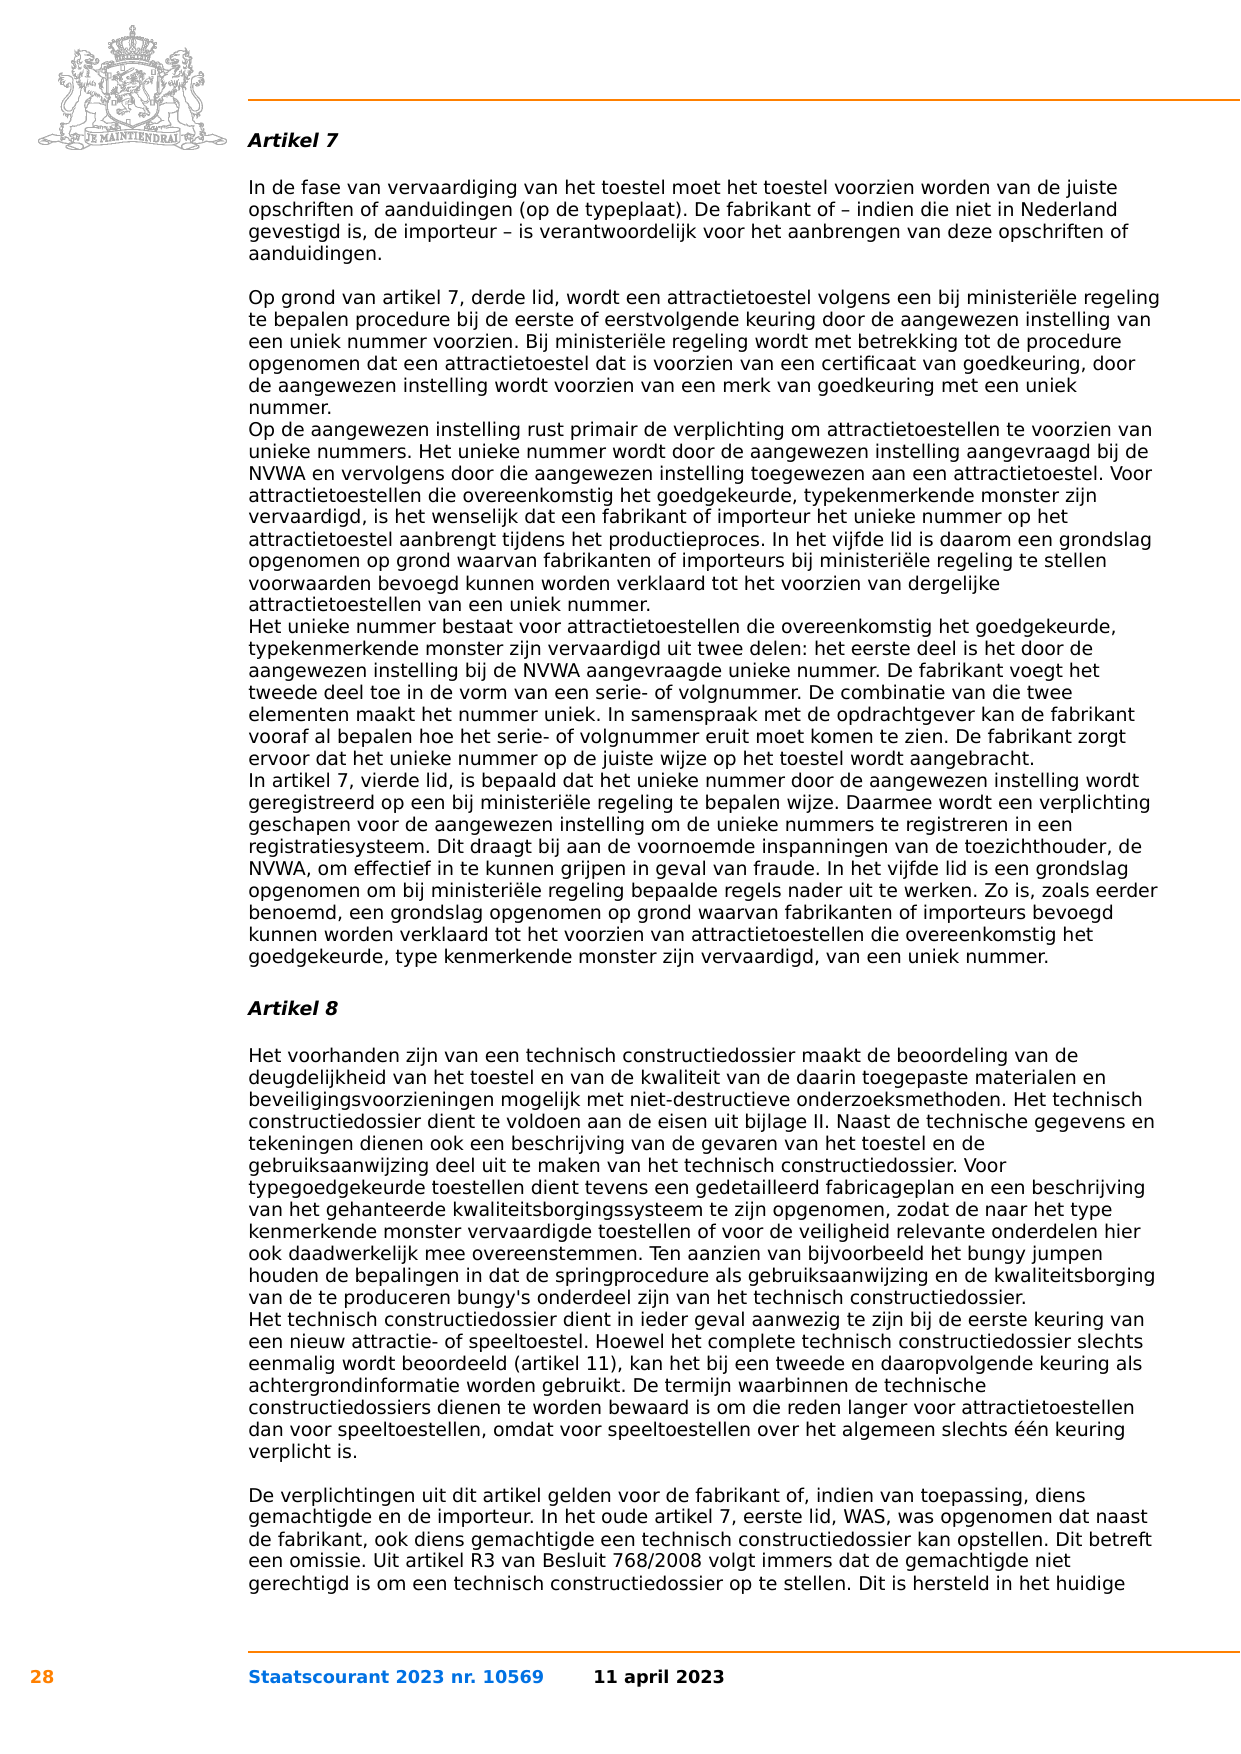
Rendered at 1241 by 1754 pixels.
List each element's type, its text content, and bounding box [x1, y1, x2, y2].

picture [38, 25, 227, 150]
text Het voorhanden zijn van een technisch constructiedossier maakt de beoordeling van de deugdelijkheid van het toestel en van de kwaliteit van de daarin toegepaste materialen en beveiligingsvoorzieningen mogelijk met niet-destructieve onderzoeksmethoden. Het technisch constructiedossier dient te voldoen aan de eisen uit bijlage II. Naast de technische gegevens en tekeningen dienen ook een beschrijving van de gevaren van het toestel en de gebruiksaanwijzing deel uit te maken van het technisch constructiedossier. Voor typegoedgekeurde toestellen dient tevens een gedetailleerd fabricageplan en een beschrijving van het gehanteerde kwaliteitsborgingssysteem te zijn opgenomen, zodat de naar het type kenmerkende monster vervaardigde toestellen of voor de veiligheid relevante onderdelen hier ook daadwerkelijk mee overeenstemmen. Ten aanzien van bijvoorbeeld het bungy jumpen houden de bepalingen in dat de springprocedure als gebruiksaanwijzing en de kwaliteitsborging van de te produceren bungy's onderdeel zijn van het technisch constructiedossier. [248, 1045, 1163, 1309]
text Op de aangewezen instelling rust primair de verplichting om attractietoestellen te voorzien van unieke nummers. Het unieke nummer wordt door de aangewezen instelling aangevraagd bij de NVWA en vervolgens door die aangewezen instelling toegewezen aan een attractietoestel. Voor attractietoestellen die overeenkomstig het goedgekeurde, typekenmerkende monster zijn vervaardigd, is het wenselijk dat een fabrikant of importeur het unieke nummer op het attractietoestel aanbrengt tijdens het productieproces. In het vijfde lid is daarom een grondslag opgenomen op grond waarvan fabrikanten of importeurs bij ministeriële regeling te stellen voorwaarden bevoegd kunnen worden verklaard tot het voorzien van dergelijke attractietoestellen van een uniek nummer. [248, 418, 1163, 616]
text In artikel 7, vierde lid, is bepaald dat het unieke nummer door de aangewezen instelling wordt geregistreerd op een bij ministeriële regeling te bepalen wijze. Daarmee wordt een verplichting geschapen voor de aangewezen instelling om de unieke nummers te registreren in een registratiesysteem. Dit draagt bij aan de voornoemde inspanningen van de toezichthouder, de NVWA, om effectief in te kunnen grijpen in geval van fraude. In het vijfde lid is een grondslag opgenomen om bij ministeriële regeling bepaalde regels nader uit te werken. Zo is, zoals eerder benoemd, een grondslag opgenomen op grond waarvan fabrikanten of importeurs bevoegd kunnen worden verklaard tot het voorzien van attractietoestellen die overeenkomstig het goedgekeurde, type kenmerkende monster zijn vervaardigd, van een uniek nummer. [248, 770, 1163, 968]
text In de fase van vervaardiging van het toestel moet het toestel voorzien worden van de juiste opschriften of aanduidingen (op de typeplaat). De fabrikant of – indien die niet in Nederland gevestigd is, de importeur – is verantwoordelijk voor het aanbrengen van deze opschriften of aanduidingen. [248, 177, 1163, 265]
text Het technisch constructiedossier dient in ieder geval aanwezig te zijn bij de eerste keuring van een nieuw attractie- of speeltoestel. Hoewel het complete technisch constructiedossier slechts eenmalig wordt beoordeeld (artikel 11), kan het bij een tweede en daaropvolgende keuring als achtergrondinformatie worden gebruikt. De termijn waarbinnen de technische constructiedossiers dienen te worden bewaard is om die reden langer voor attractietoestellen dan voor speeltoestellen, omdat voor speeltoestellen over het algemeen slechts één keuring verplicht is. [248, 1309, 1163, 1463]
text De verplichtingen uit dit artikel gelden voor de fabrikant of, indien van toepassing, diens gemachtigde en de importeur. In het oude artikel 7, eerste lid, WAS, was opgenomen dat naast de fabrikant, ook diens gemachtigde een technisch constructiedossier kan opstellen. Dit betreft een omissie. Uit artikel R3 van Besluit 768/2008 volgt immers dat de gemachtigde niet gerechtigd is om een technisch constructiedossier op te stellen. Dit is hersteld in het huidige [248, 1484, 1163, 1594]
subtitle Artikel 7 [248, 130, 1163, 152]
text Op grond van artikel 7, derde lid, wordt een attractietoestel volgens een bij ministeriële regeling te bepalen procedure bij de eerste of eerstvolgende keuring door de aangewezen instelling van een uniek nummer voorzien. Bij ministeriële regeling wordt met betrekking tot de procedure opgenomen dat een attractietoestel dat is voorzien van een certificaat van goedkeuring, door de aangewezen instelling wordt voorzien van een merk van goedkeuring met een uniek nummer. [248, 287, 1163, 418]
subtitle Artikel 8 [248, 998, 1163, 1020]
text Het unieke nummer bestaat voor attractietoestellen die overeenkomstig het goedgekeurde, typekenmerkende monster zijn vervaardigd uit twee delen: het eerste deel is het door de aangewezen instelling bij de NVWA aangevraagde unieke nummer. De fabrikant voegt het tweede deel toe in de vorm van een serie- of volgnummer. De combinatie van die twee elementen maakt het nummer uniek. In samenspraak met de opdrachtgever kan de fabrikant vooraf al bepalen hoe het serie- of volgnummer eruit moet komen te zien. De fabrikant zorgt ervoor dat het unieke nummer op de juiste wijze op het toestel wordt aangebracht. [248, 616, 1163, 770]
